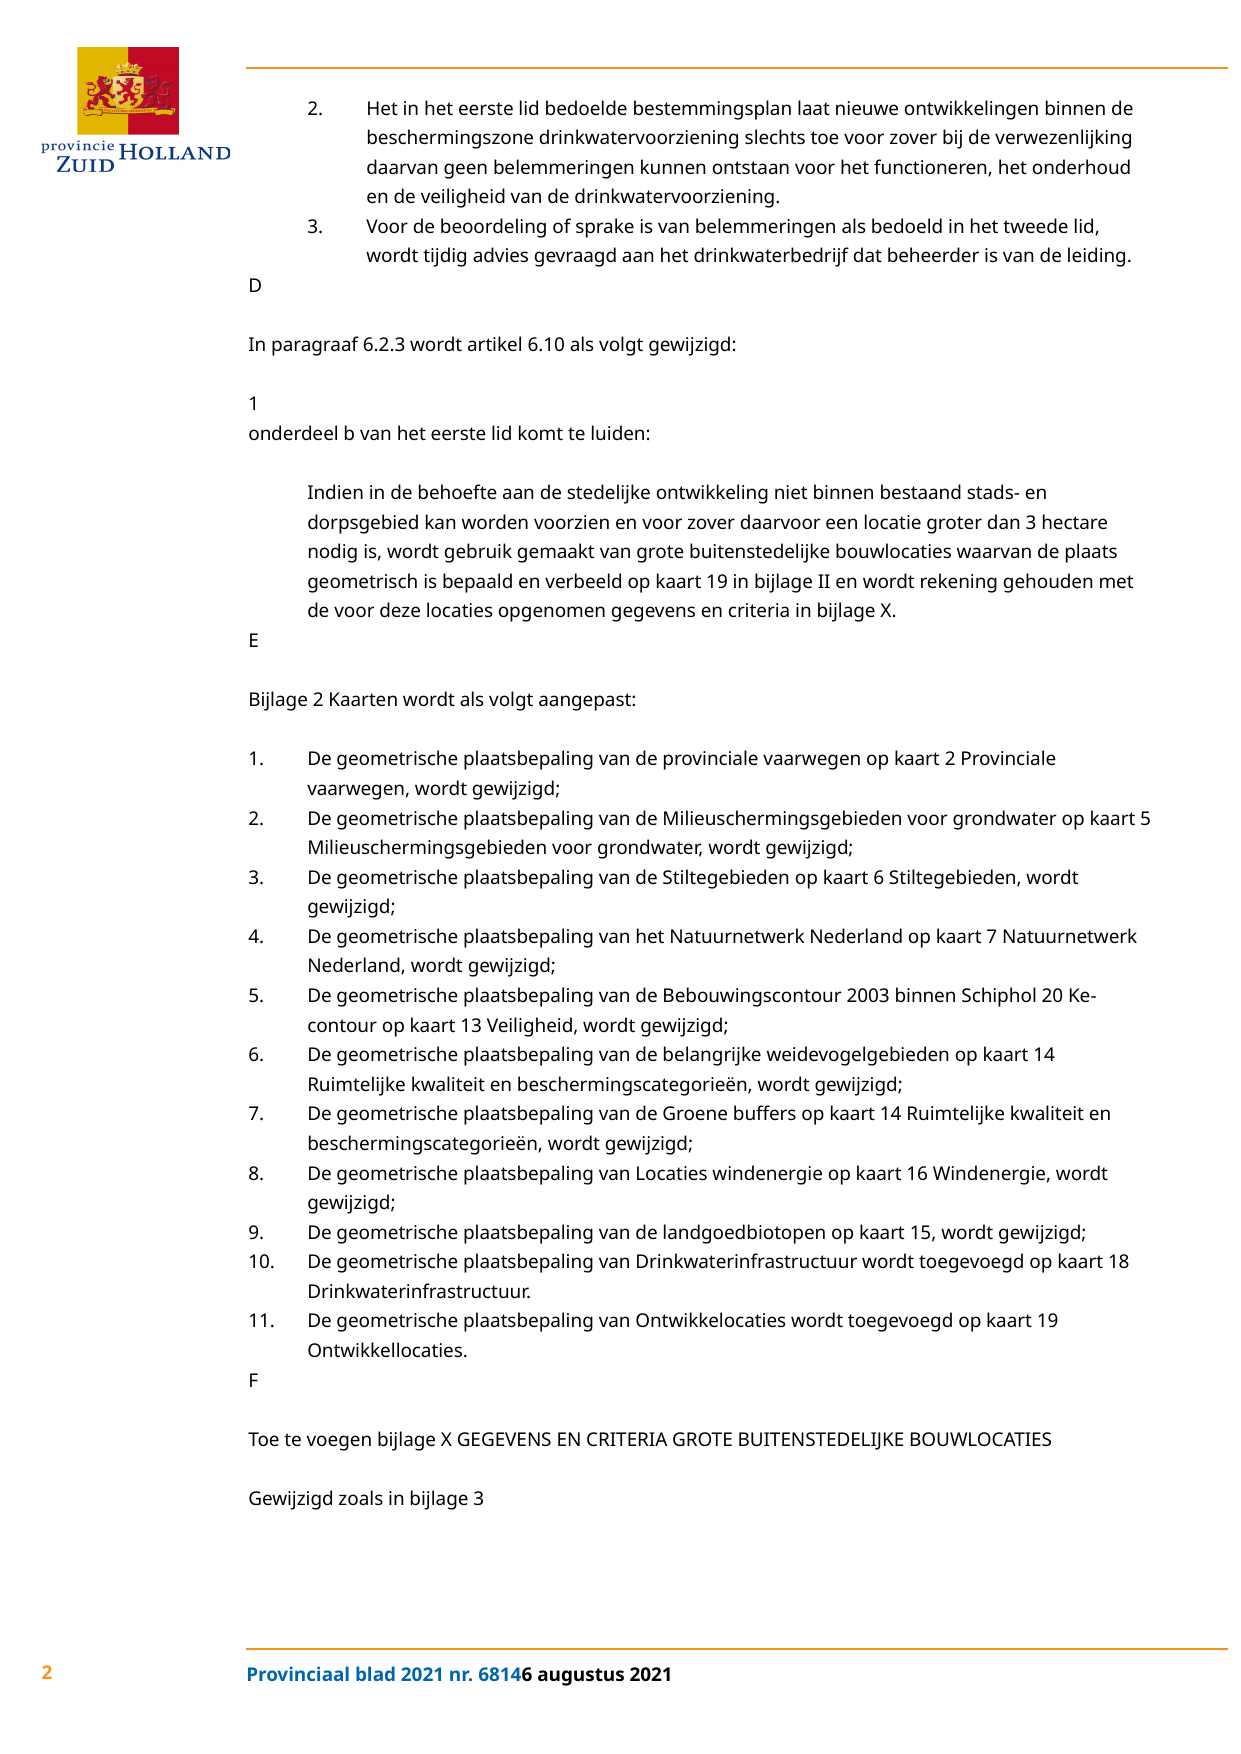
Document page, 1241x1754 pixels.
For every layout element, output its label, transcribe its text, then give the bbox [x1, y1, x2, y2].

list De geometrische plaatsbepaling van het Natuurnetwerk Nederland op kaart 7 Natuurnetwerk Nederland, wordt gewijzigd; [248, 923, 1152, 978]
list De geometrische plaatsbepaling van Locaties windenergie op kaart 16 Windenergie, wordt gewijzigd; [248, 1160, 1152, 1215]
text Bijlage 2 Kaarten wordt als volgt aangepast: [248, 686, 1152, 712]
text E [248, 627, 1152, 653]
list Het in het eerste lid bedoelde bestemmingsplan laat nieuwe ontwikkelingen binnen de beschermingszone drinkwatervoorziening slechts toe voor zover bij de verwezenlijking daarvan geen belemmeringen kunnen ontstaan voor het functioneren, het onderhoud en de veiligheid van de drinkwatervoorziening. [307, 95, 1152, 209]
text F [248, 1367, 1152, 1393]
list De geometrische plaatsbepaling van de belangrijke weidevogelgebieden op kaart 14 Ruimtelijke kwaliteit en beschermingscategorieën, wordt gewijzigd; [248, 1041, 1152, 1097]
list De geometrische plaatsbepaling van de Bebouwingscontour 2003 binnen Schiphol 20 Ke-contour op kaart 13 Veiligheid, wordt gewijzigd; [248, 982, 1152, 1038]
text In paragraaf 6.2.3 wordt artikel 6.10 als volgt gewijzigd: [248, 331, 1152, 357]
list De geometrische plaatsbepaling van de Milieuschermingsgebieden voor grondwater op kaart 5 Milieuschermingsgebieden voor grondwater, wordt gewijzigd; [248, 805, 1152, 860]
list De geometrische plaatsbepaling van de provinciale vaarwegen op kaart 2 Provinciale vaarwegen, wordt gewijzigd; [248, 746, 1152, 801]
list Voor de beoordeling of sprake is van belemmeringen als bedoeld in het tweede lid, wordt tijdig advies gevraagd aan het drinkwaterbedrijf dat beheerder is van de leiding. [307, 213, 1152, 268]
text Toe te voegen bijlage X GEGEVENS EN CRITERIA GROTE BUITENSTEDELIJKE BOUWLOCATIES [248, 1426, 1152, 1452]
list De geometrische plaatsbepaling van de Groene buffers op kaart 14 Ruimtelijke kwaliteit en beschermingscategorieën, wordt gewijzigd; [248, 1101, 1152, 1156]
text D [248, 272, 1152, 298]
list De geometrische plaatsbepaling van de landgoedbiotopen op kaart 15, wordt gewijzigd; [248, 1219, 1152, 1245]
text 1 [248, 391, 1152, 416]
text onderdeel b van het eerste lid komt te luiden: [248, 420, 1152, 446]
list De geometrische plaatsbepaling van de Stiltegebieden op kaart 6 Stiltegebieden, wordt gewijzigd; [248, 864, 1152, 919]
picture [41, 47, 231, 172]
text Gewijzigd zoals in bijlage 3 [248, 1485, 1152, 1511]
list De geometrische plaatsbepaling van Ontwikkelocaties wordt toegevoegd op kaart 19 Ontwikkellocaties. [248, 1308, 1152, 1363]
list Indien in de behoefte aan de stedelijke ontwikkeling niet binnen bestaand stads- en dorpsgebied kan worden voorzien en voor zover daarvoor een locatie groter dan 3 hectare nodig is, wordt gebruik gemaakt van grote buitenstedelijke bouwlocaties waarvan de plaats geometrisch is bepaald en verbeeld op kaart 19 in bijlage II en wordt rekening gehouden met de voor deze locaties opgenomen gegevens en criteria in bijlage X. [248, 479, 1152, 623]
list De geometrische plaatsbepaling van Drinkwaterinfrastructuur wordt toegevoegd op kaart 18 Drinkwaterinfrastructuur. [248, 1248, 1152, 1304]
